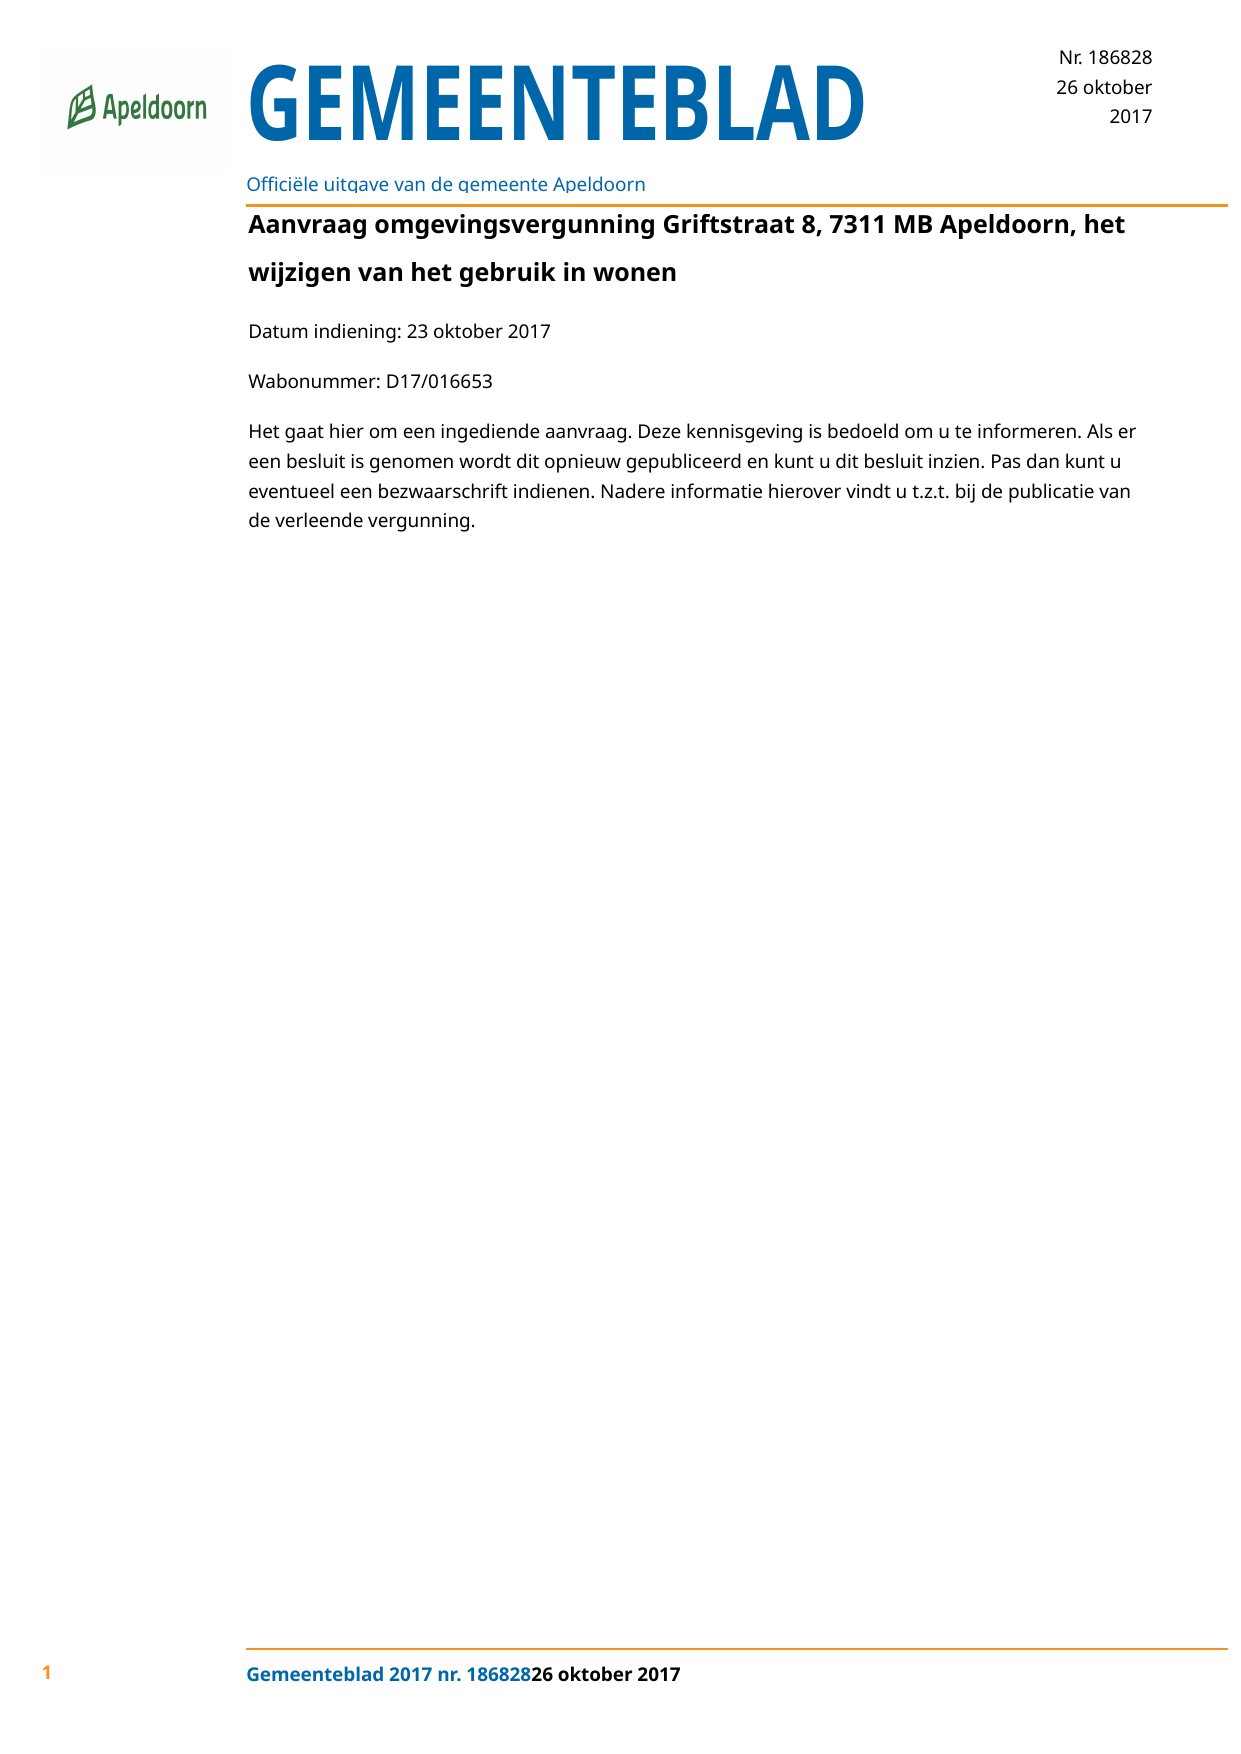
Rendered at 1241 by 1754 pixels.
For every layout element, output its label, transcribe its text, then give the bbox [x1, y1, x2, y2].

text Het gaat hier om een ingediende aanvraag. Deze kennisgeving is bedoeld om u te informeren. Als er een besluit is genomen wordt dit opnieuw gepubliceerd en kunt u dit besluit inzien. Pas dan kunt u eventueel een bezwaarschrift indienen. Nadere informatie hierover vindt u t.z.t. bij de publicatie van de verleende vergunning. [248, 419, 1152, 533]
text Aanvraag omgevingsvergunning Griftstraat 8, 7311 MB Apeldoorn, het wijzigen van het gebruik in wonen [248, 207, 1152, 288]
picture [41, 47, 231, 172]
text Wabonummer: D17/016653 [248, 368, 1152, 394]
text Datum indiening: 23 oktober 2017 [248, 318, 1152, 344]
